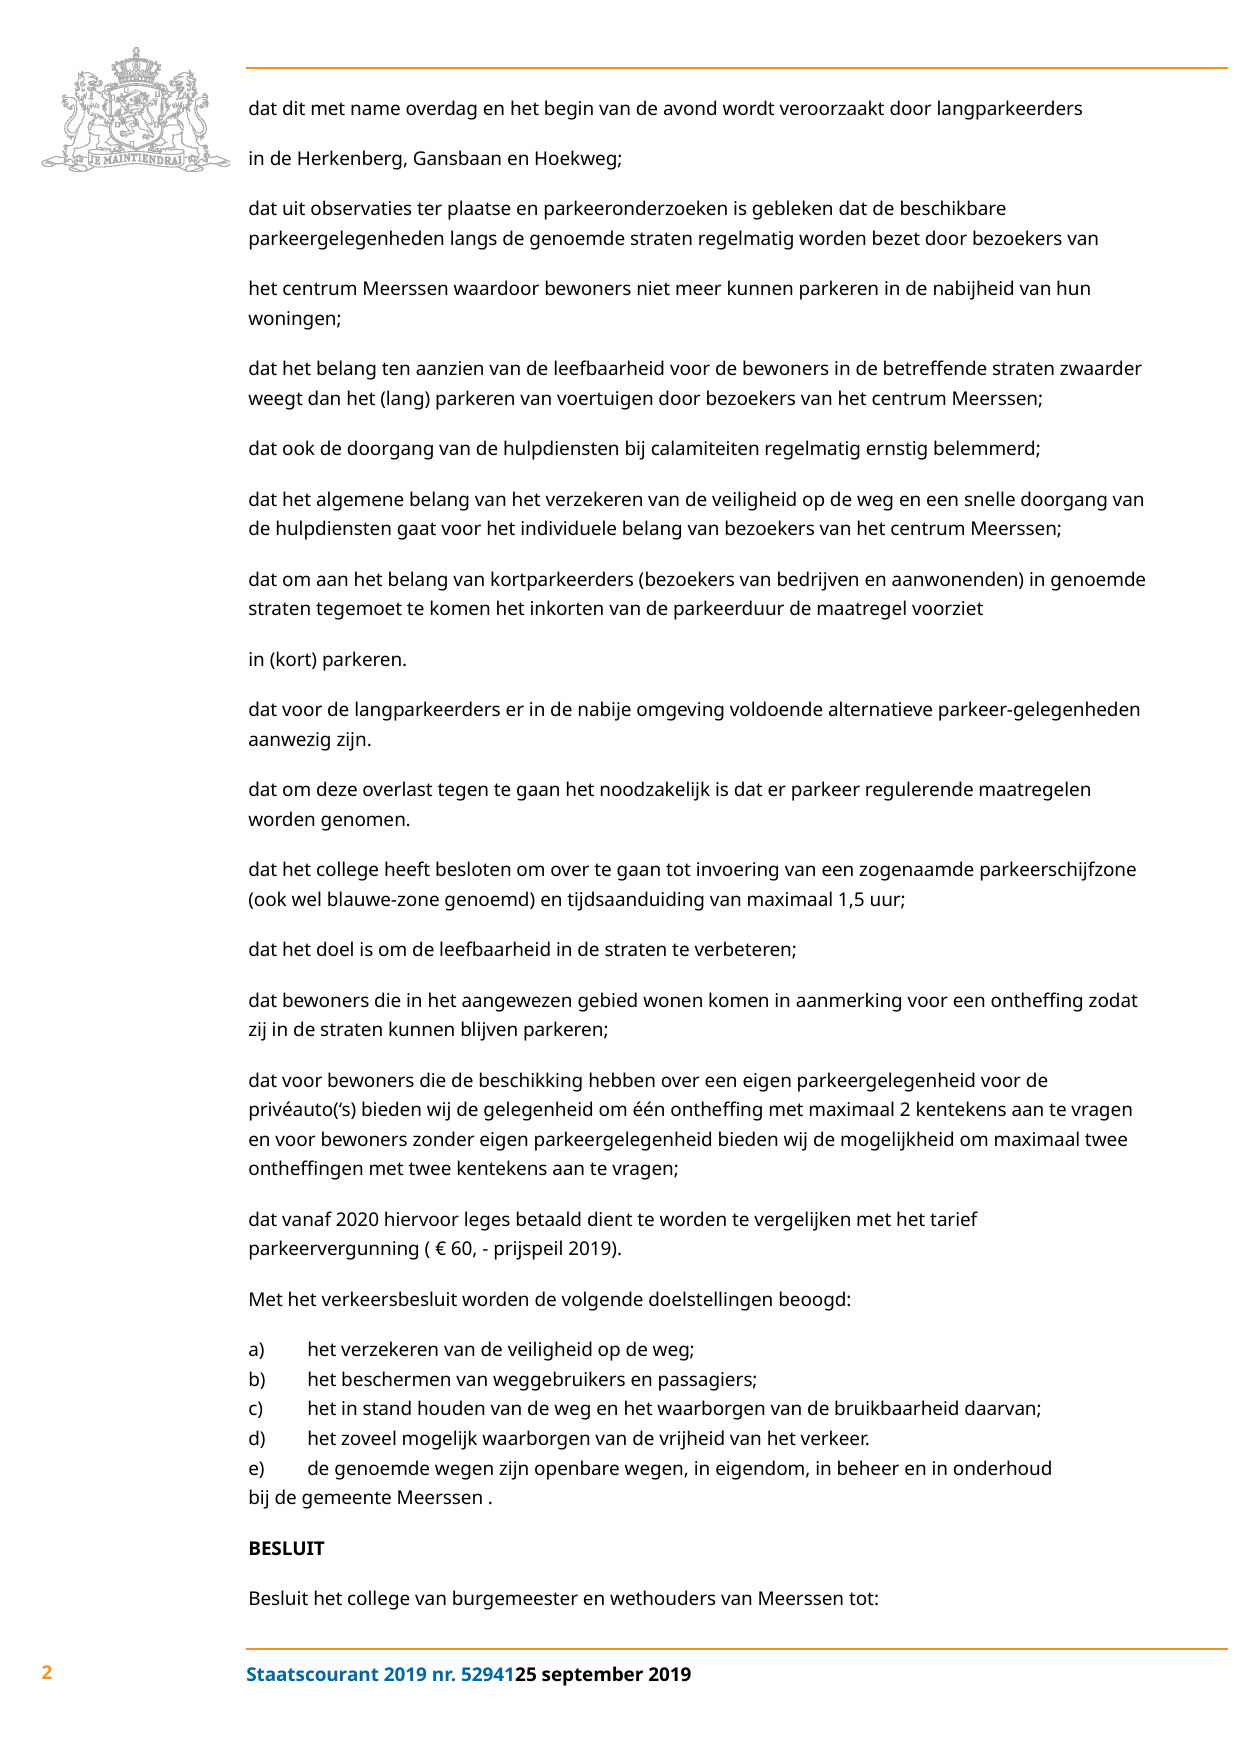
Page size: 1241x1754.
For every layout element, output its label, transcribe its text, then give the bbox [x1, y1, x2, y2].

list het verzekeren van de veiligheid op de weg; [248, 1336, 1152, 1362]
text dat voor de langparkeerders er in de nabije omgeving voldoende alternatieve parkeer-gelegenheden aanwezig zijn. [248, 696, 1152, 752]
text dat om aan het belang van kortparkeerders (bezoekers van bedrijven en aanwonenden) in genoemde straten tegemoet te komen het inkorten van de parkeerduur de maatregel voorziet [248, 566, 1152, 621]
text het centrum Meerssen waardoor bewoners niet meer kunnen parkeren in de nabijheid van hun woningen; [248, 276, 1152, 331]
text dat ook de doorgang van de hulpdiensten bij calamiteiten regelmatig ernstig belemmerd; [248, 436, 1152, 461]
text dat het algemene belang van het verzekeren van de veiligheid op de weg en een snelle doorgang van de hulpdiensten gaat voor het individuele belang van bezoekers van het centrum Meerssen; [248, 486, 1152, 541]
text dat bewoners die in het aangewezen gebied wonen komen in aanmerking voor een ontheffing zodat zij in de straten kunnen blijven parkeren; [248, 987, 1152, 1042]
list de genoemde wegen zijn openbare wegen, in eigendom, in beheer en in onderhoud [248, 1455, 1152, 1481]
text Met het verkeersbesluit worden de volgende doelstellingen beoogd: [248, 1286, 1152, 1312]
text in (kort) parkeren. [248, 646, 1152, 672]
text bij de gemeente Meerssen . [248, 1484, 1152, 1510]
text dat vanaf 2020 hiervoor leges betaald dient te worden te vergelijken met het tarief parkeervergunning ( € 60, - prijspeil 2019). [248, 1206, 1152, 1261]
text in de Herkenberg, Gansbaan en Hoekweg; [248, 145, 1152, 171]
text dat uit observaties ter plaatse en parkeeronderzoeken is gebleken dat de beschikbare parkeergelegenheden langs de genoemde straten regelmatig worden bezet door bezoekers van [248, 196, 1152, 251]
picture [41, 47, 231, 172]
list het zoveel mogelijk waarborgen van de vrijheid van het verkeer. [248, 1425, 1152, 1451]
text dat het college heeft besloten om over te gaan tot invoering van een zogenaamde parkeerschijfzone (ook wel blauwe-zone genoemd) en tijdsaanduiding van maximaal 1,5 uur; [248, 856, 1152, 912]
text dat om deze overlast tegen te gaan het noodzakelijk is dat er parkeer regulerende maatregelen worden genomen. [248, 776, 1152, 832]
list het beschermen van weggebruikers en passagiers; [248, 1366, 1152, 1392]
text Besluit het college van burgemeester en wethouders van Meerssen tot: [248, 1585, 1152, 1611]
list het in stand houden van de weg en het waarborgen van de bruikbaarheid daarvan; [248, 1396, 1152, 1421]
text dat dit met name overdag en het begin van de avond wordt veroorzaakt door langparkeerders [248, 95, 1152, 121]
text dat voor bewoners die de beschikking hebben over een eigen parkeergelegenheid voor de privéauto(‘s) bieden wij de gelegenheid om één ontheffing met maximaal 2 kentekens aan te vragen en voor bewoners zonder eigen parkeergelegenheid bieden wij de mogelijkheid om maximaal twee ontheffingen met twee kentekens aan te vragen; [248, 1067, 1152, 1181]
text dat het doel is om de leefbaarheid in de straten te verbeteren; [248, 936, 1152, 962]
text dat het belang ten aanzien van de leefbaarheid voor de bewoners in de betreffende straten zwaarder weegt dan het (lang) parkeren van voertuigen door bezoekers van het centrum Meerssen; [248, 356, 1152, 411]
text BESLUIT [248, 1535, 1152, 1561]
